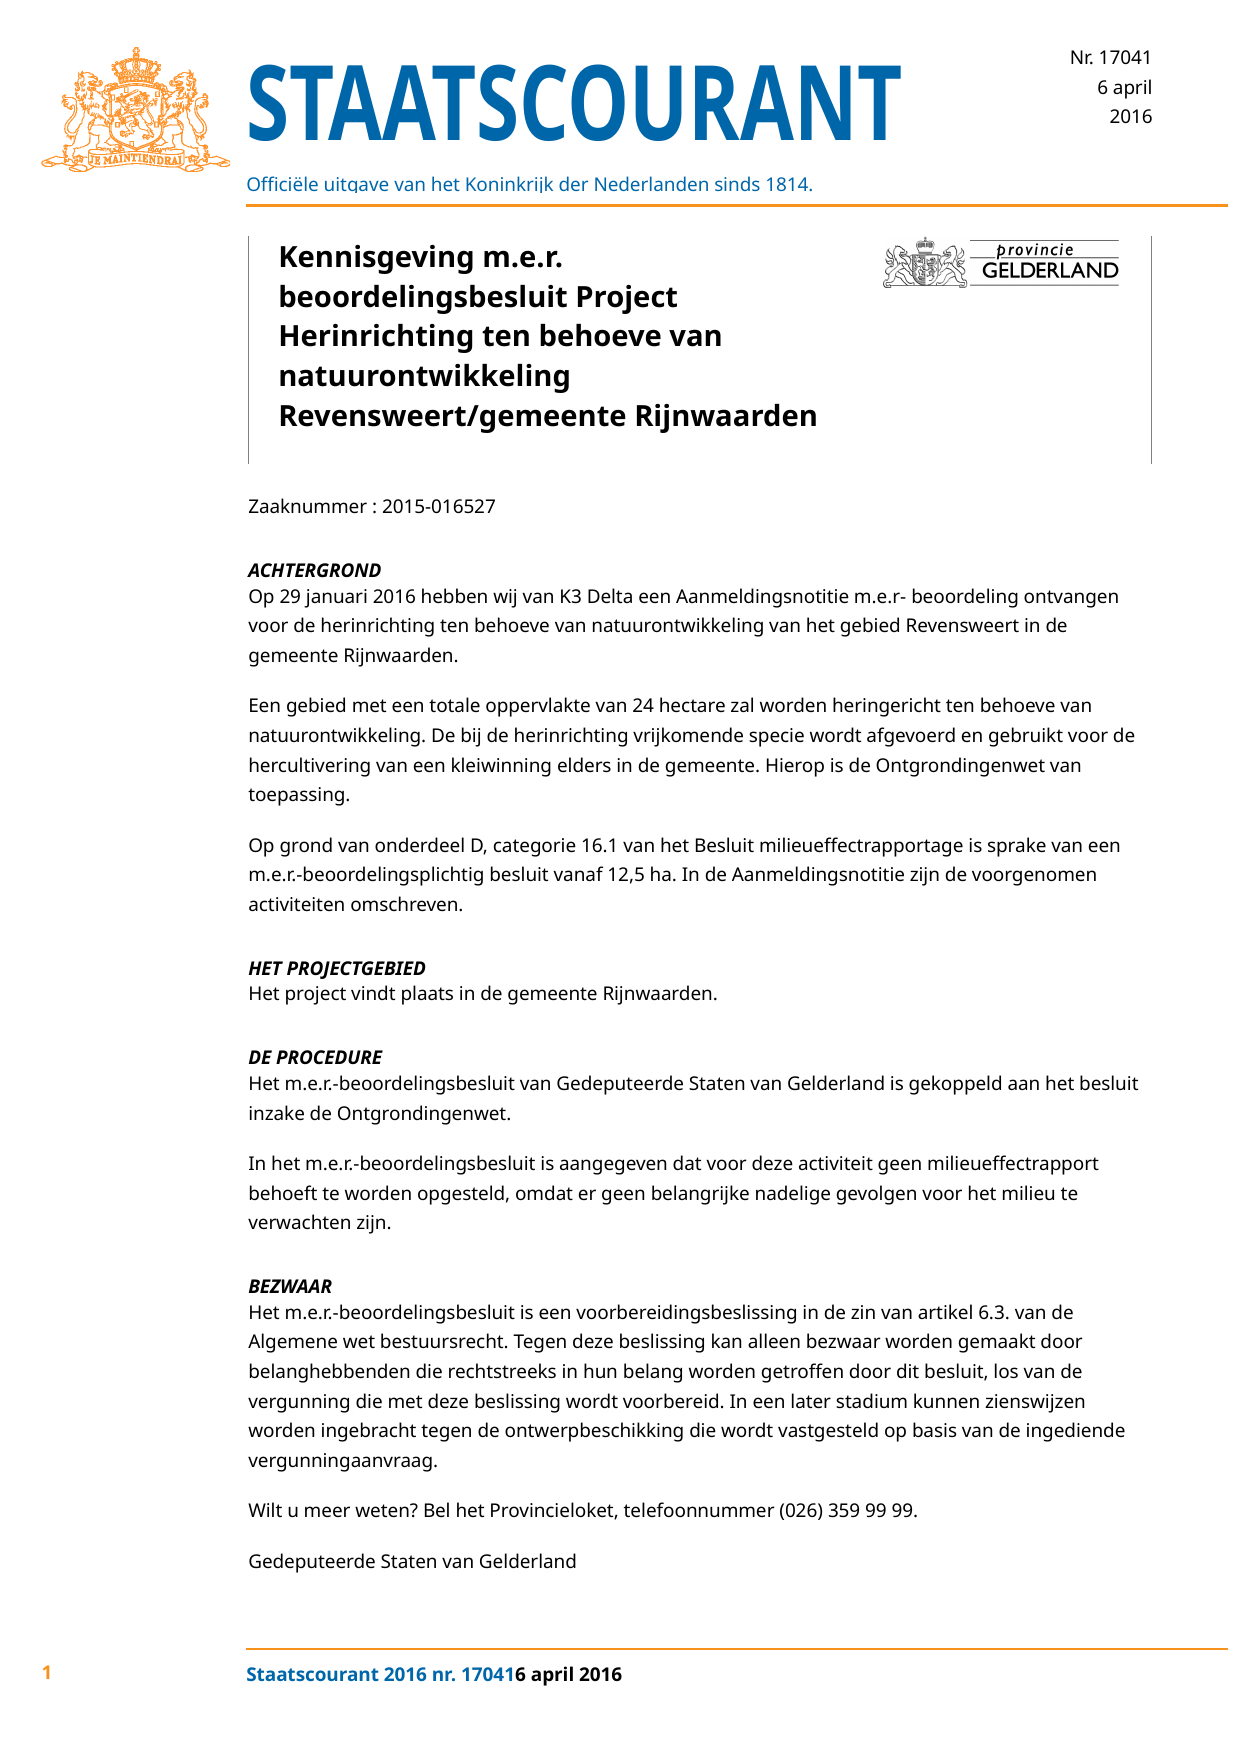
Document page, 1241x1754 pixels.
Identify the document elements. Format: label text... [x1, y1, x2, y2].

text DE PROCEDURE [248, 1044, 1152, 1070]
text Het project vindt plaats in de gemeente Rijnwaarden. [248, 981, 1152, 1006]
text Wilt u meer weten? Bel het Provincieloket, telefoonnummer (026) 359 99 99. [248, 1497, 1152, 1523]
table_header [850, 236, 1151, 464]
text Een gebied met een totale oppervlakte van 24 hectare zal worden heringericht ten behoeve van natuurontwikkeling. De bij de herinrichting vrijkomende specie wordt afgevoerd en gebruikt voor de hercultivering van een kleiwinning elders in de gemeente. Hierop is de Ontgrondingenwet van toepassing. [248, 693, 1152, 807]
text Zaaknummer : 2015-016527 [248, 493, 1152, 519]
picture [41, 47, 231, 172]
table_header Kennisgeving m.e.r. beoordelingsbesluit Project Herinrichting ten behoeve van natuurontwikkeling Revensweert/gemeente Rijnwaarden [249, 236, 850, 464]
text Op 29 januari 2016 hebben wij van K3 Delta een Aanmeldingsnotitie m.e.r- beoordeling ontvangen voor de herinrichting ten behoeve van natuurontwikkeling van het gebied Revensweert in de gemeente Rijnwaarden. [248, 583, 1152, 668]
text Het m.e.r.-beoordelingsbesluit is een voorbereidingsbeslissing in de zin van artikel 6.3. van de Algemene wet bestuursrecht. Tegen deze beslissing kan alleen bezwaar worden gemaakt door belanghebbenden die rechtstreeks in hun belang worden getroffen door dit besluit, los van de vergunning die met deze beslissing wordt voorbereid. In een later stadium kunnen zienswijzen worden ingebracht tegen de ontwerpbeschikking die wordt vastgesteld op basis van de ingediende vergunningaanvraag. [248, 1299, 1152, 1473]
text ACHTERGROND [248, 557, 1152, 583]
picture [882, 236, 1119, 290]
text Het m.e.r.-beoordelingsbesluit van Gedeputeerde Staten van Gelderland is gekoppeld aan het besluit inzake de Ontgrondingenwet. [248, 1070, 1152, 1126]
text BEZWAAR [248, 1273, 1152, 1299]
text Op grond van onderdeel D, categorie 16.1 van het Besluit milieueffectrapportage is sprake van een m.e.r.-beoordelingsplichtig besluit vanaf 12,5 ha. In de Aanmeldingsnotitie zijn de voorgenomen activiteiten omschreven. [248, 832, 1152, 917]
text Gedeputeerde Staten van Gelderland [248, 1548, 1152, 1574]
text HET PROJECTGEBIED [248, 955, 1152, 981]
text In het m.e.r.-beoordelingsbesluit is aangegeven dat voor deze activiteit geen milieueffectrapport behoeft te worden opgesteld, omdat er geen belangrijke nadelige gevolgen voor het milieu te verwachten zijn. [248, 1150, 1152, 1235]
